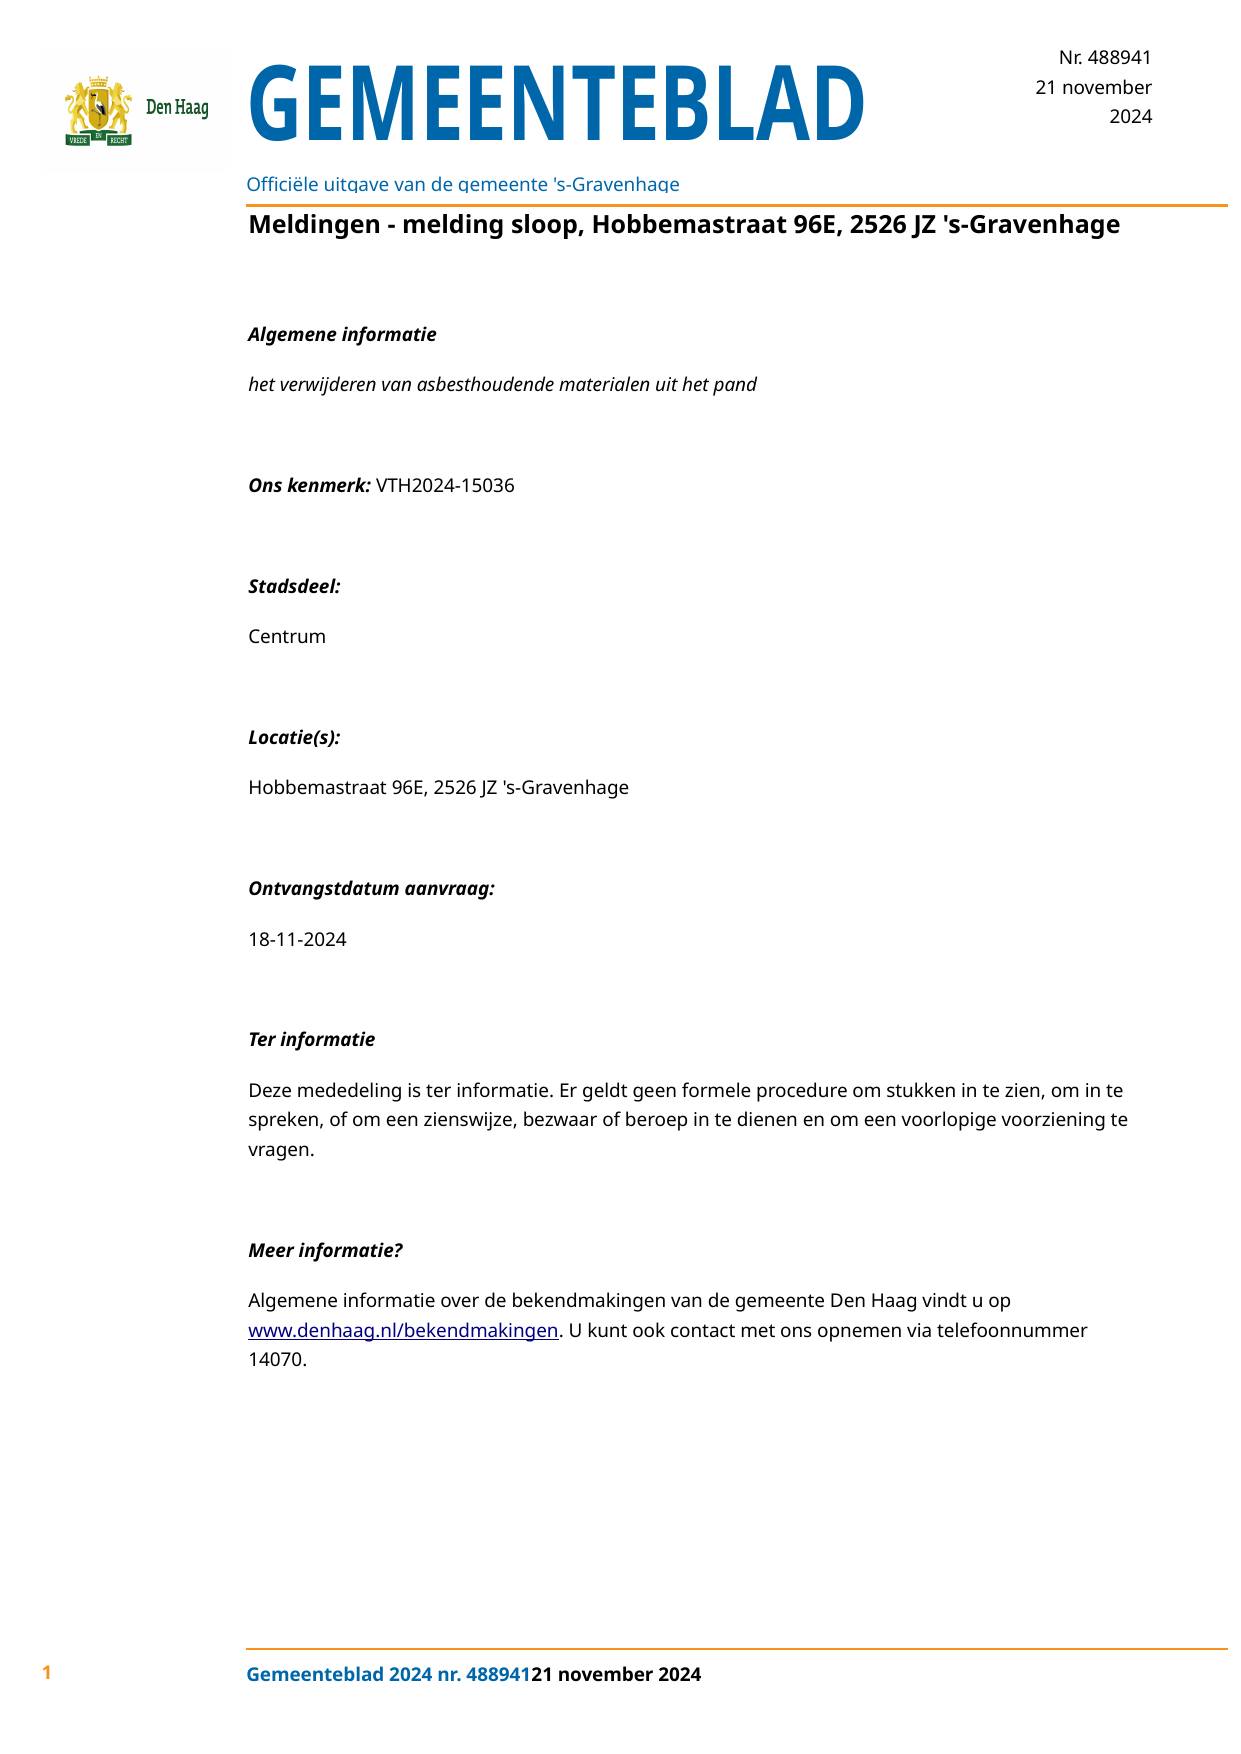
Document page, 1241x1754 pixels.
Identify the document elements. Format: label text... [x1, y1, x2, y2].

text Stadsdeel: [248, 573, 1152, 598]
text Algemene informatie over de bekendmakingen van de gemeente Den Haag vindt u op www.denhaag.nl/bekendmakingen. U kunt ook contact met ons opnemen via telefoonnummer 14070. [248, 1287, 1152, 1372]
text Meldingen - melding sloop, Hobbemastraat 96E, 2526 JZ 's-Gravenhage [248, 207, 1152, 241]
picture [41, 47, 231, 172]
text Algemene informatie [248, 321, 1152, 346]
text Deze mededeling is ter informatie. Er geldt geen formele procedure om stukken in te zien, om in te spreken, of om een zienswijze, bezwaar of beroep in te dienen en om een voorlopige voorziening te vragen. [248, 1077, 1152, 1162]
text Ontvangstdatum aanvraag: [248, 875, 1152, 901]
text 18-11-2024 [248, 926, 1152, 951]
text Centrum [248, 623, 1152, 649]
text Ons kenmerk: VTH2024-15036 [248, 472, 1152, 498]
text Locatie(s): [248, 724, 1152, 750]
text Meer informatie? [248, 1237, 1152, 1263]
text Ter informatie [248, 1027, 1152, 1052]
text Hobbemastraat 96E, 2526 JZ 's-Gravenhage [248, 774, 1152, 800]
text het verwijderen van asbesthoudende materialen uit het pand [248, 371, 1152, 397]
